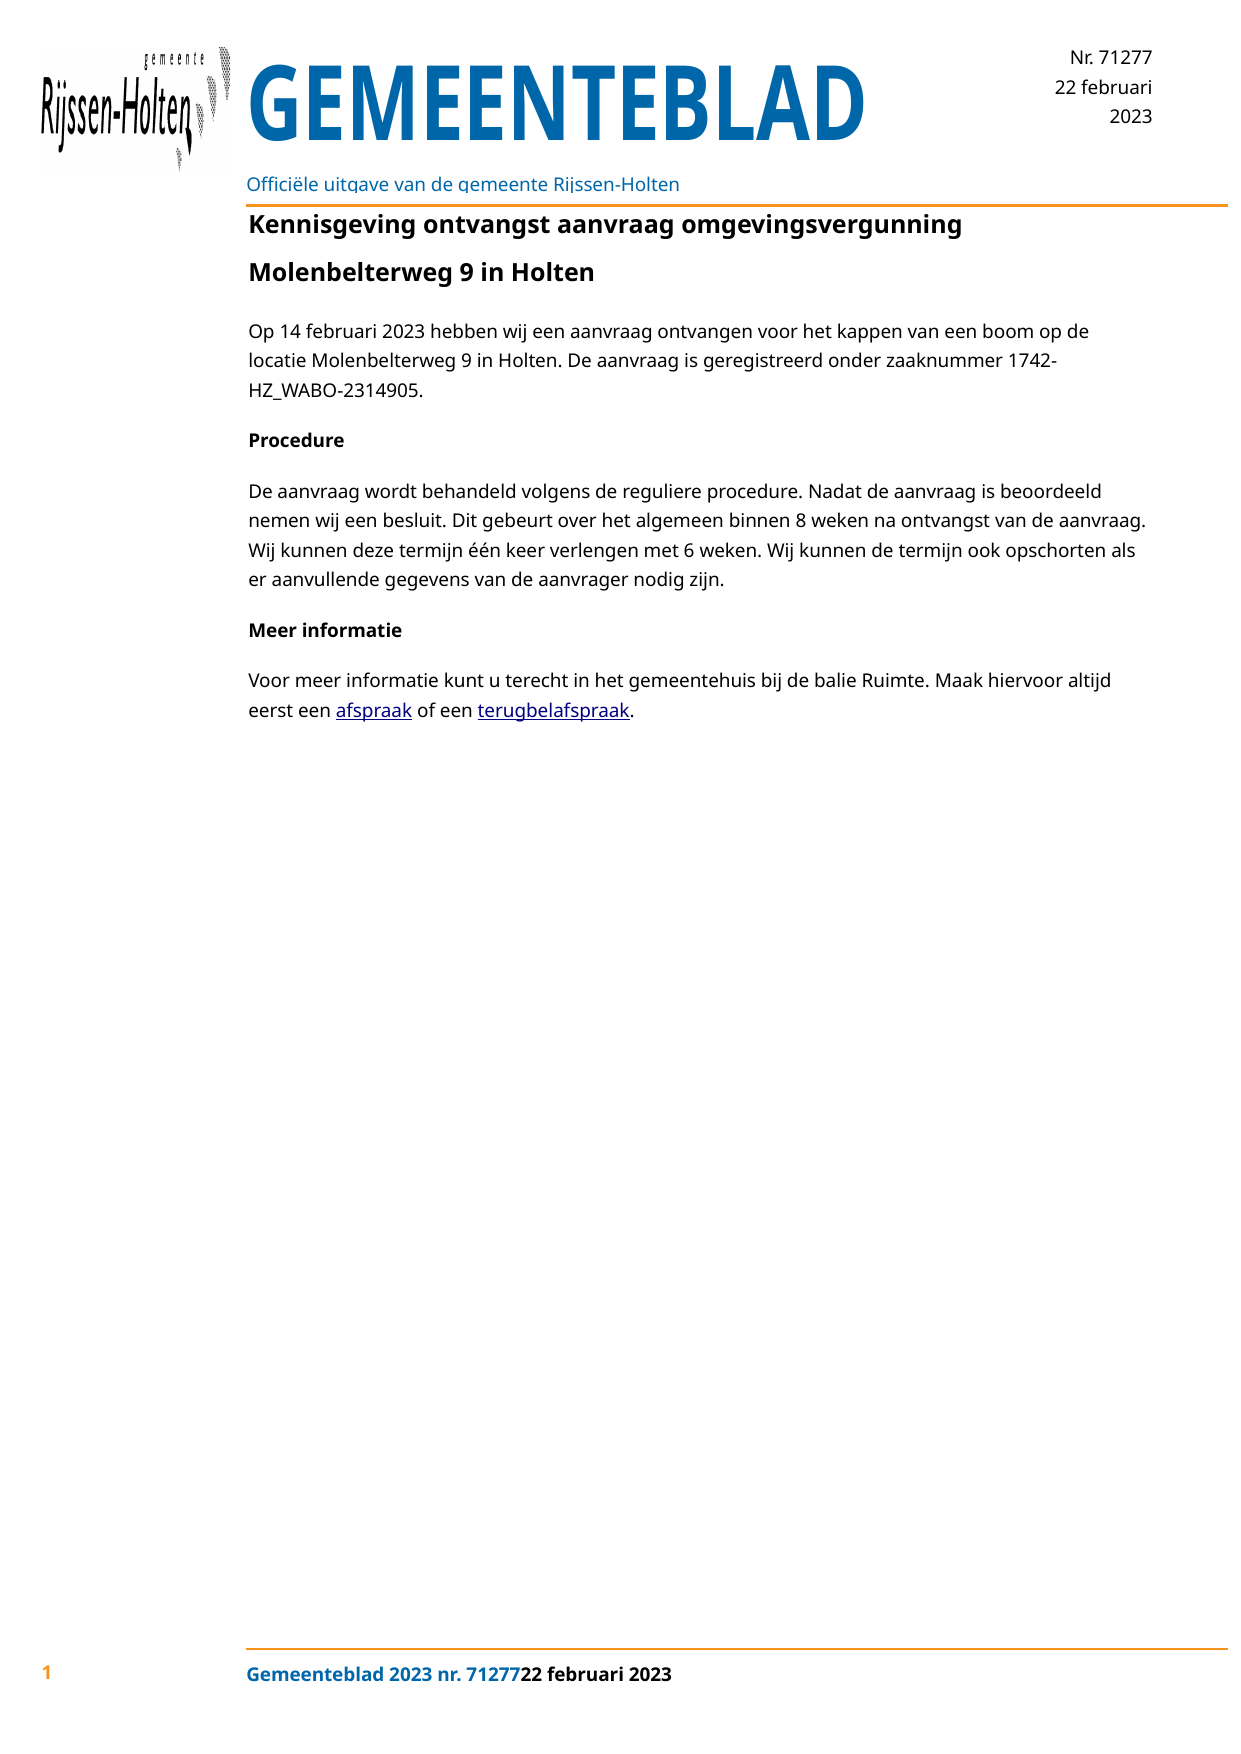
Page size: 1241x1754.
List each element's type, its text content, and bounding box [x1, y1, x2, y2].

text Voor meer informatie kunt u terecht in het gemeentehuis bij de balie Ruimte. Maak hiervoor altijd eerst een afspraak of een terugbelafspraak. [248, 667, 1152, 723]
text De aanvraag wordt behandeld volgens de reguliere procedure. Nadat de aanvraag is beoordeeld nemen wij een besluit. Dit gebeurt over het algemeen binnen 8 weken na ontvangst van de aanvraag. Wij kunnen deze termijn één keer verlengen met 6 weken. Wij kunnen de termijn ook opschorten als er aanvullende gegevens van de aanvrager nodig zijn. [248, 478, 1152, 592]
text Op 14 februari 2023 hebben wij een aanvraag ontvangen voor het kappen van een boom op de locatie Molenbelterweg 9 in Holten. De aanvraag is geregistreerd onder zaaknummer 1742-HZ_WABO-2314905. [248, 318, 1152, 403]
picture [41, 47, 231, 172]
text Procedure [248, 427, 1152, 453]
text Meer informatie [248, 617, 1152, 643]
text Kennisgeving ontvangst aanvraag omgevingsvergunning Molenbelterweg 9 in Holten [248, 207, 1152, 288]
